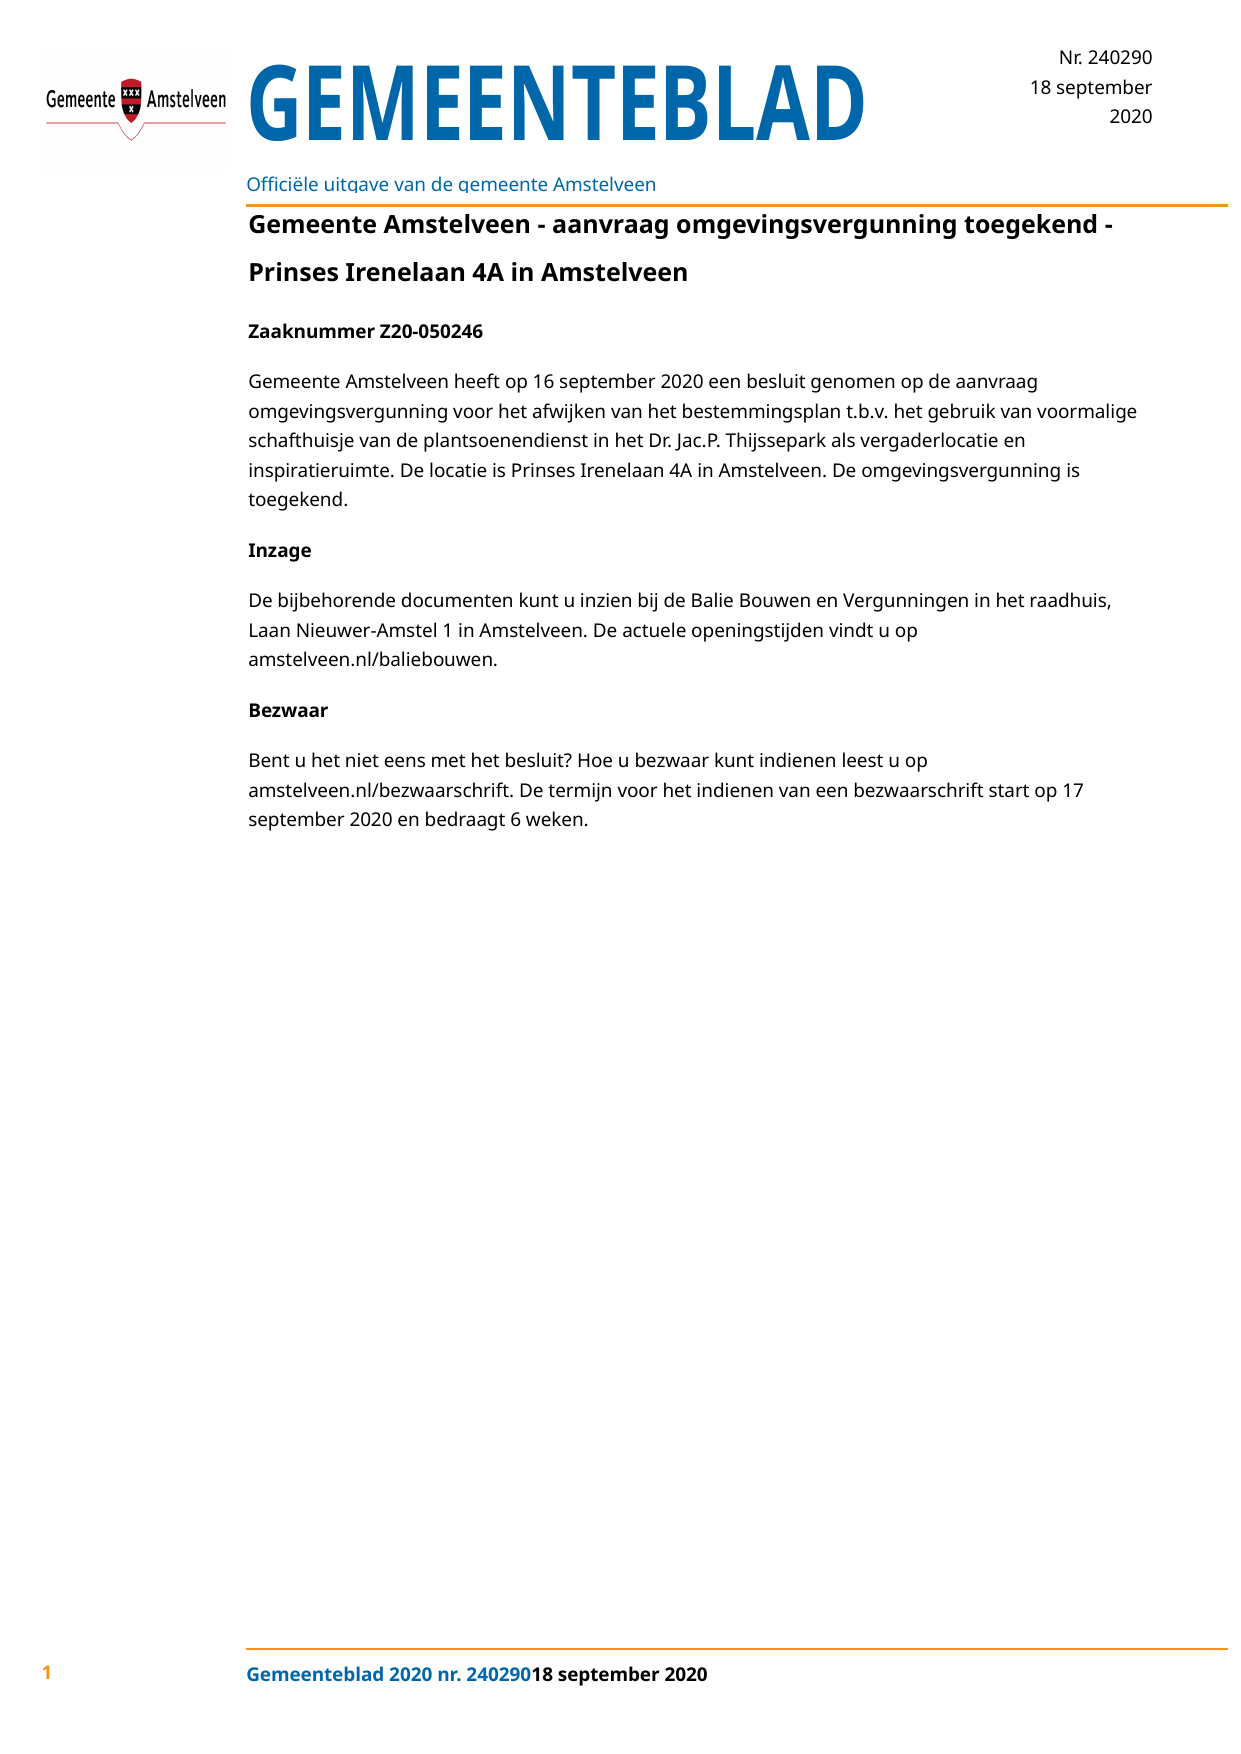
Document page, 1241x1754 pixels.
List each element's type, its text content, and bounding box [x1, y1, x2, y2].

text Zaaknummer Z20-050246 [248, 318, 1152, 344]
text Bezwaar [248, 697, 1152, 723]
text De bijbehorende documenten kunt u inzien bij de Balie Bouwen en Vergunningen in het raadhuis, Laan Nieuwer-Amstel 1 in Amstelveen. De actuele openingstijden vindt u op amstelveen.nl/baliebouwen. [248, 587, 1152, 672]
text Gemeente Amstelveen - aanvraag omgevingsvergunning toegekend - Prinses Irenelaan 4A in Amstelveen [248, 207, 1152, 288]
text Inzage [248, 537, 1152, 563]
picture [41, 47, 231, 172]
text Gemeente Amstelveen heeft op 16 september 2020 een besluit genomen op de aanvraag omgevingsvergunning voor het afwijken van het bestemmingsplan t.b.v. het gebruik van voormalige schafthuisje van de plantsoenendienst in het Dr. Jac.P. Thijssepark als vergaderlocatie en inspiratieruimte. De locatie is Prinses Irenelaan 4A in Amstelveen. De omgevingsvergunning is toegekend. [248, 368, 1152, 512]
text Bent u het niet eens met het besluit? Hoe u bezwaar kunt indienen leest u op amstelveen.nl/bezwaarschrift. De termijn voor het indienen van een bezwaarschrift start op 17 september 2020 en bedraagt 6 weken. [248, 747, 1152, 832]
